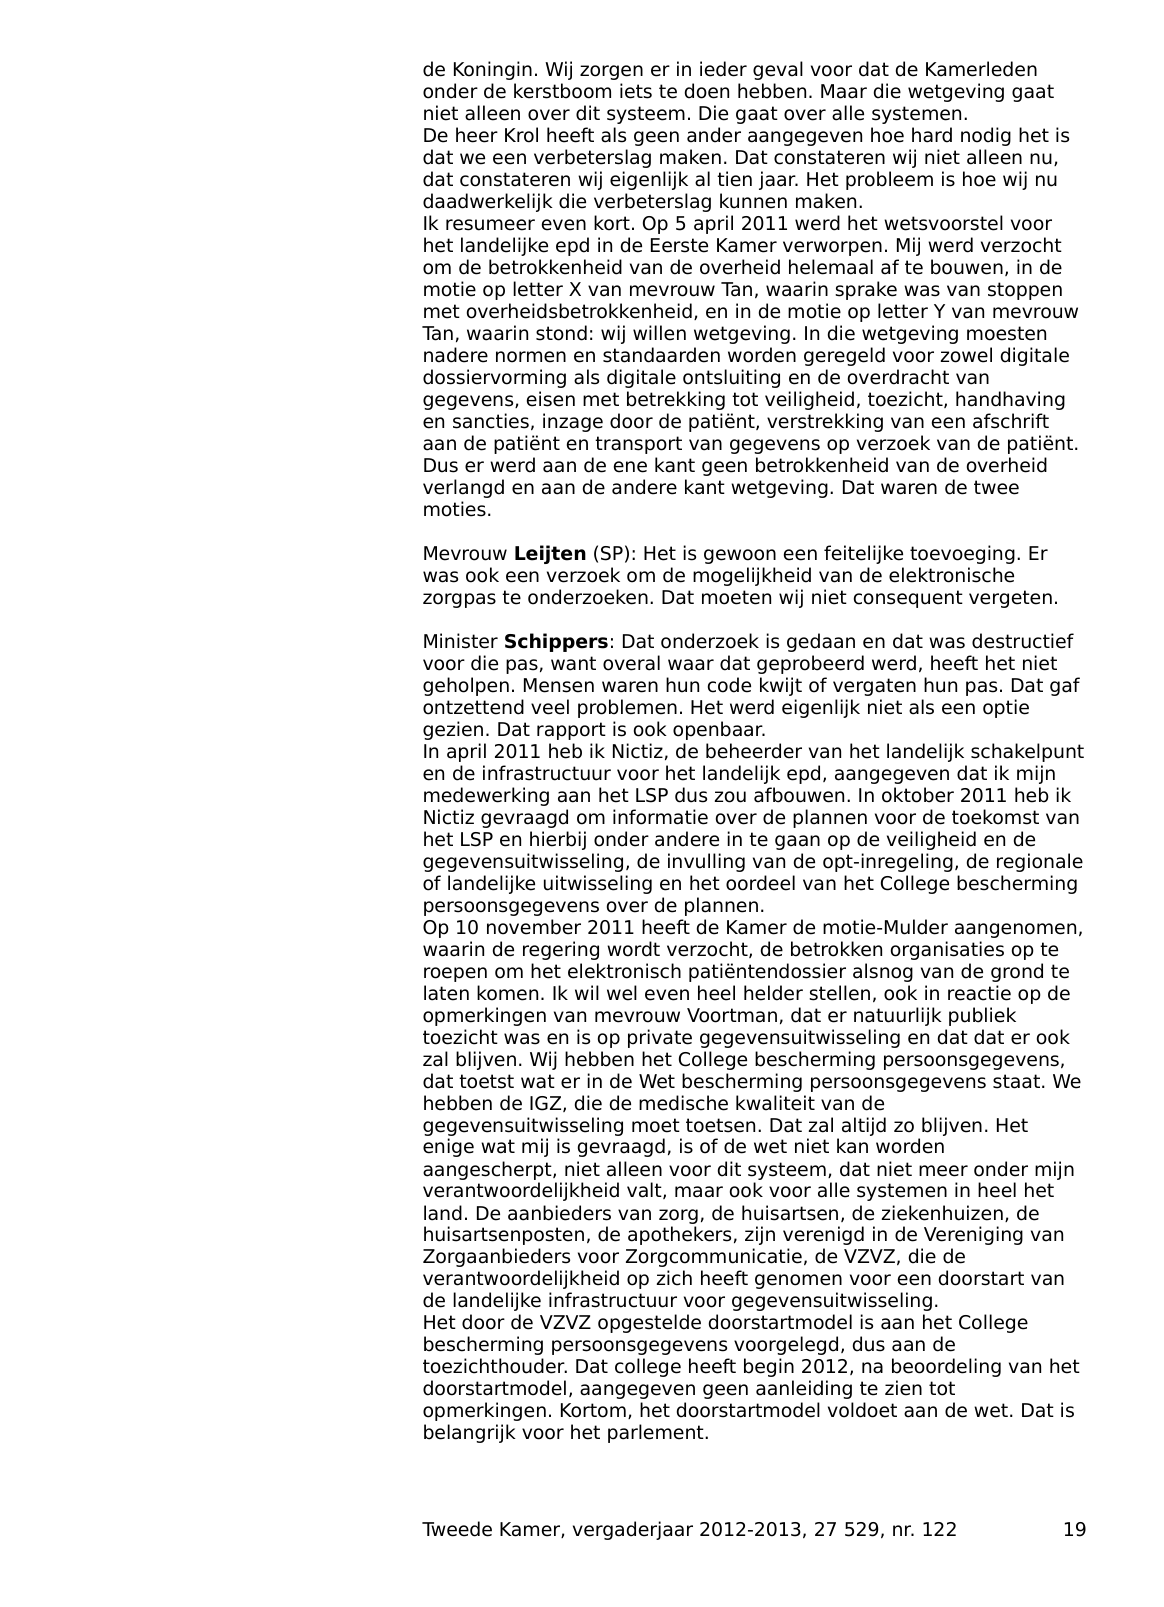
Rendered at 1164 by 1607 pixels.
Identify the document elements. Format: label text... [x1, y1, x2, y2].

text Mevrouw Leijten (SP): Het is gewoon een feitelijke toevoeging. Er was ook een verzoek om de mogelijkheid van de elektronische zorgpas te onderzoeken. Dat moeten wij niet consequent vergeten. [422, 543, 1087, 609]
text de Koningin. Wij zorgen er in ieder geval voor dat de Kamerleden onder de kerstboom iets te doen hebben. Maar die wetgeving gaat niet alleen over dit systeem. Die gaat over alle systemen. [422, 59, 1087, 125]
text In april 2011 heb ik Nictiz, de beheerder van het landelijk schakelpunt en de infrastructuur voor het landelijk epd, aangegeven dat ik mijn medewerking aan het LSP dus zou afbouwen. In oktober 2011 heb ik Nictiz gevraagd om informatie over de plannen voor de toekomst van het LSP en hierbij onder andere in te gaan op de veiligheid en de gegevensuitwisseling, de invulling van de opt-inregeling, de regionale of landelijke uitwisseling en het oordeel van het College bescherming persoonsgegevens over de plannen. [422, 741, 1087, 917]
text Op 10 november 2011 heeft de Kamer de motie-Mulder aangenomen, waarin de regering wordt verzocht, de betrokken organisaties op te roepen om het elektronisch patiëntendossier alsnog van de grond te laten komen. Ik wil wel even heel helder stellen, ook in reactie op de opmerkingen van mevrouw Voortman, dat er natuurlijk publiek toezicht was en is op private gegevensuitwisseling en dat dat er ook zal blijven. Wij hebben het College bescherming persoonsgegevens, dat toetst wat er in de Wet bescherming persoonsgegevens staat. We hebben de IGZ, die de medische kwaliteit van de gegevensuitwisseling moet toetsen. Dat zal altijd zo blijven. Het enige wat mij is gevraagd, is of de wet niet kan worden aangescherpt, niet alleen voor dit systeem, dat niet meer onder mijn verantwoordelijkheid valt, maar ook voor alle systemen in heel het land. De aanbieders van zorg, de huisartsen, de ziekenhuizen, de huisartsenposten, de apothekers, zijn verenigd in de Vereniging van Zorgaanbieders voor Zorgcommunicatie, de VZVZ, die de verantwoordelijkheid op zich heeft genomen voor een doorstart van de landelijke infrastructuur voor gegevensuitwisseling. [422, 917, 1087, 1312]
text Minister Schippers: Dat onderzoek is gedaan en dat was destructief voor die pas, want overal waar dat geprobeerd werd, heeft het niet geholpen. Mensen waren hun code kwijt of vergaten hun pas. Dat gaf ontzettend veel problemen. Het werd eigenlijk niet als een optie gezien. Dat rapport is ook openbaar. [422, 631, 1087, 741]
text Het door de VZVZ opgestelde doorstartmodel is aan het College bescherming persoonsgegevens voorgelegd, dus aan de toezichthouder. Dat college heeft begin 2012, na beoordeling van het doorstartmodel, aangegeven geen aanleiding te zien tot opmerkingen. Kortom, het doorstartmodel voldoet aan de wet. Dat is belangrijk voor het parlement. [422, 1312, 1087, 1444]
text De heer Krol heeft als geen ander aangegeven hoe hard nodig het is dat we een verbeterslag maken. Dat constateren wij niet alleen nu, dat constateren wij eigenlijk al tien jaar. Het probleem is hoe wij nu daadwerkelijk die verbeterslag kunnen maken. [422, 125, 1087, 213]
text Ik resumeer even kort. Op 5 april 2011 werd het wetsvoorstel voor het landelijke epd in de Eerste Kamer verworpen. Mij werd verzocht om de betrokkenheid van de overheid helemaal af te bouwen, in de motie op letter X van mevrouw Tan, waarin sprake was van stoppen met overheidsbetrokkenheid, en in de motie op letter Y van mevrouw Tan, waarin stond: wij willen wetgeving. In die wetgeving moesten nadere normen en standaarden worden geregeld voor zowel digitale dossiervorming als digitale ontsluiting en de overdracht van gegevens, eisen met betrekking tot veiligheid, toezicht, handhaving en sancties, inzage door de patiënt, verstrekking van een afschrift aan de patiënt en transport van gegevens op verzoek van de patiënt. Dus er werd aan de ene kant geen betrokkenheid van de overheid verlangd en aan de andere kant wetgeving. Dat waren de twee moties. [422, 213, 1087, 521]
